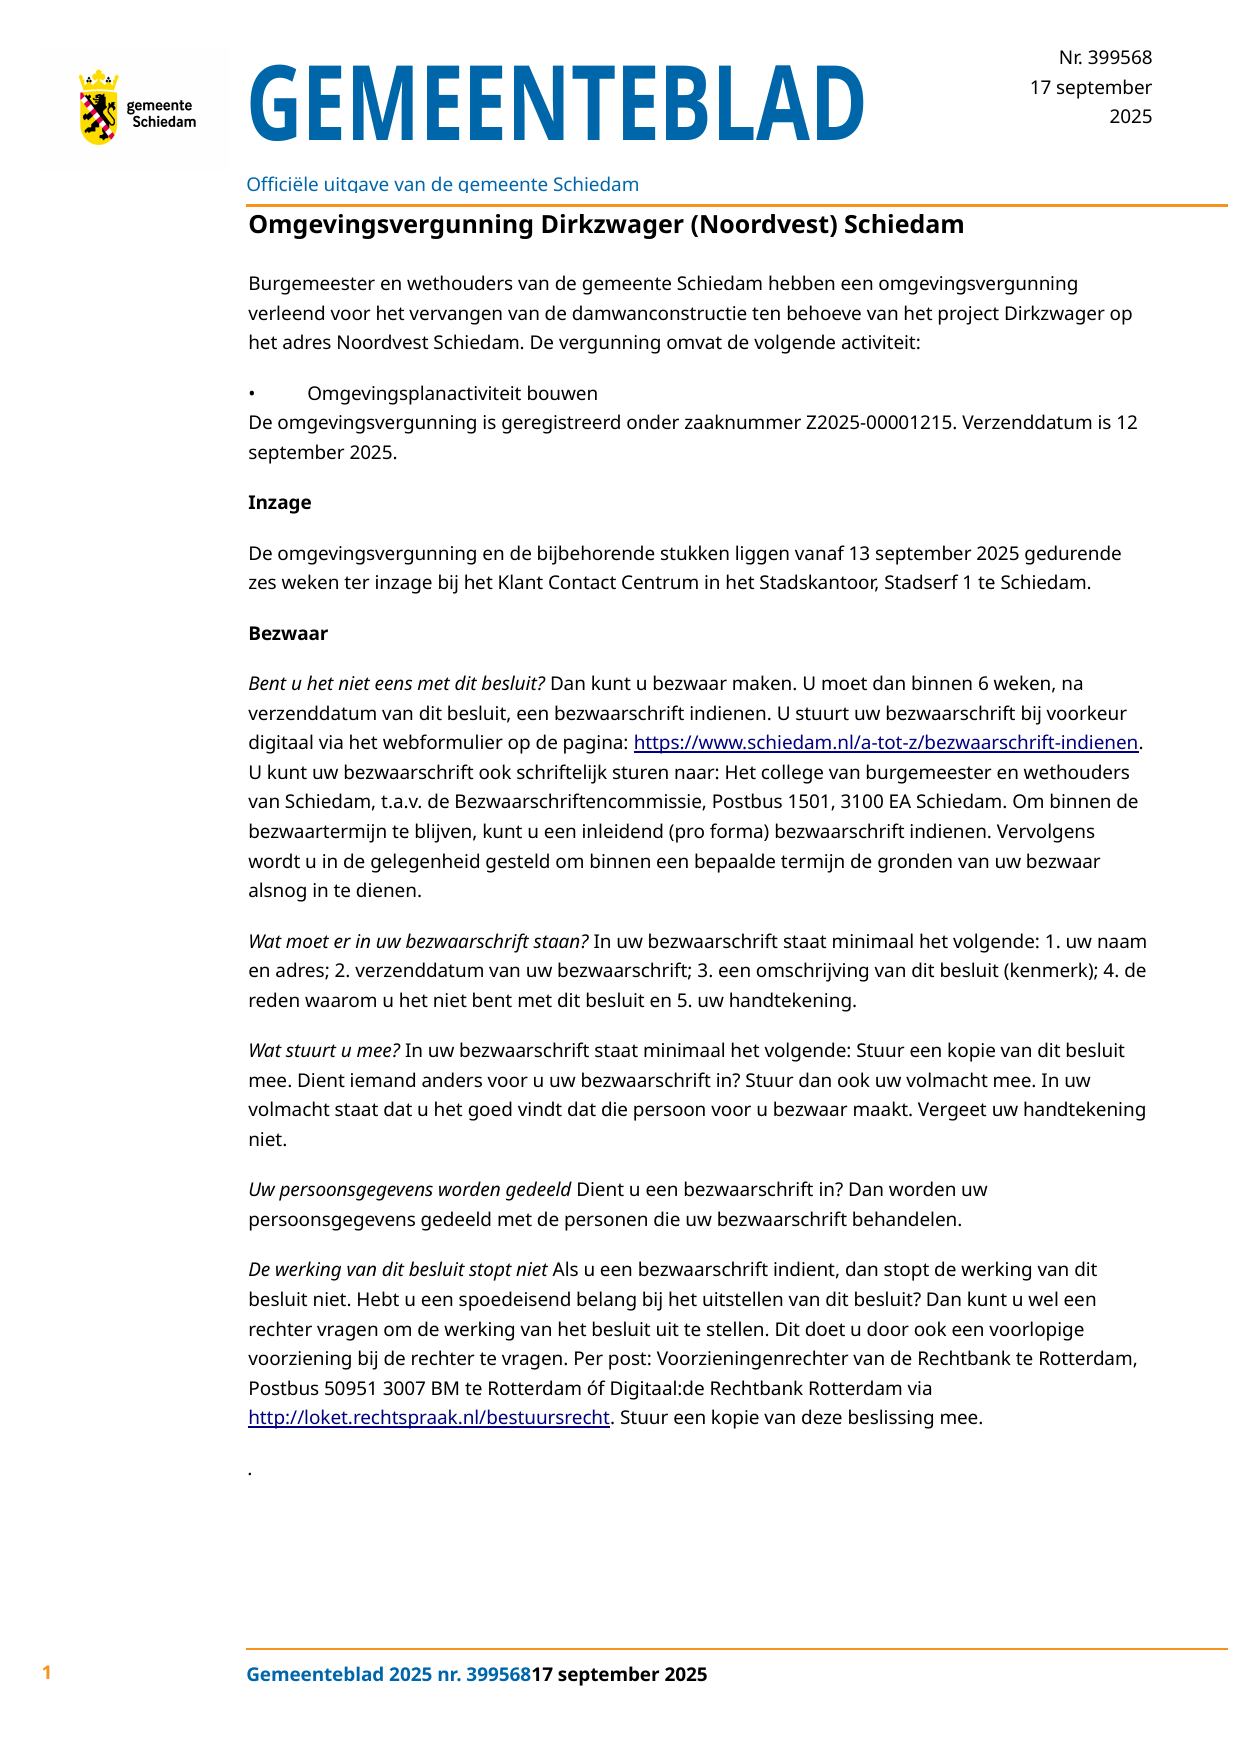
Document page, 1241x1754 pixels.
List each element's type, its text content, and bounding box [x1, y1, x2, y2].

text . [248, 1455, 1152, 1481]
text Burgemeester en wethouders van de gemeente Schiedam hebben een omgevingsvergunning verleend voor het vervangen van de damwanconstructie ten behoeve van het project Dirkzwager op het adres Noordvest Schiedam. De vergunning omvat de volgende activiteit: [248, 270, 1152, 355]
list Omgevingsplanactiviteit bouwen [248, 380, 1152, 406]
text Wat moet er in uw bezwaarschrift staan? In uw bezwaarschrift staat minimaal het volgende: 1. uw naam en adres; 2. verzenddatum van uw bezwaarschrift; 3. een omschrijving van dit besluit (kenmerk); 4. de reden waarom u het niet bent met dit besluit en 5. uw handtekening. [248, 928, 1152, 1013]
text Bent u het niet eens met dit besluit? Dan kunt u bezwaar maken. U moet dan binnen 6 weken, na verzenddatum van dit besluit, een bezwaarschrift indienen. U stuurt uw bezwaarschrift bij voorkeur digitaal via het webformulier op de pagina: https://www.schiedam.nl/a-tot-z/bezwaarschrift-indienen. U kunt uw bezwaarschrift ook schriftelijk sturen naar: Het college van burgemeester en wethouders van Schiedam, t.a.v. de Bezwaarschriftencommissie, Postbus 1501, 3100 EA Schiedam. Om binnen de bezwaartermijn te blijven, kunt u een inleidend (pro forma) bezwaarschrift indienen. Vervolgens wordt u in de gelegenheid gesteld om binnen een bepaalde termijn de gronden van uw bezwaar alsnog in te dienen. [248, 670, 1152, 903]
text De werking van dit besluit stopt niet Als u een bezwaarschrift indient, dan stopt de werking van dit besluit niet. Hebt u een spoedeisend belang bij het uitstellen van dit besluit? Dan kunt u wel een rechter vragen om de werking van het besluit uit te stellen. Dit doet u door ook een voorlopige voorziening bij de rechter te vragen. Per post: Voorzieningenrechter van de Rechtbank te Rotterdam, Postbus 50951 3007 BM te Rotterdam óf Digitaal:de Rechtbank Rotterdam via http://loket.rechtspraak.nl/bestuursrecht. Stuur een kopie van deze beslissing mee. [248, 1257, 1152, 1430]
text De omgevingsvergunning is geregistreerd onder zaaknummer Z2025-00001215. Verzenddatum is 12 september 2025. [248, 409, 1152, 465]
text Uw persoonsgegevens worden gedeeld Dient u een bezwaarschrift in? Dan worden uw persoonsgegevens gedeeld met de personen die uw bezwaarschrift behandelen. [248, 1177, 1152, 1232]
text Inzage [248, 489, 1152, 515]
text De omgevingsvergunning en de bijbehorende stukken liggen vanaf 13 september 2025 gedurende zes weken ter inzage bij het Klant Contact Centrum in het Stadskantoor, Stadserf 1 te Schiedam. [248, 540, 1152, 595]
text Bezwaar [248, 620, 1152, 646]
picture [41, 47, 231, 172]
text Omgevingsvergunning Dirkzwager (Noordvest) Schiedam [248, 207, 1152, 241]
text Wat stuurt u mee? In uw bezwaarschrift staat minimaal het volgende: Stuur een kopie van dit besluit mee. Dient iemand anders voor u uw bezwaarschrift in? Stuur dan ook uw volmacht mee. In uw volmacht staat dat u het goed vindt dat die persoon voor u bezwaar maakt. Vergeet uw handtekening niet. [248, 1037, 1152, 1152]
